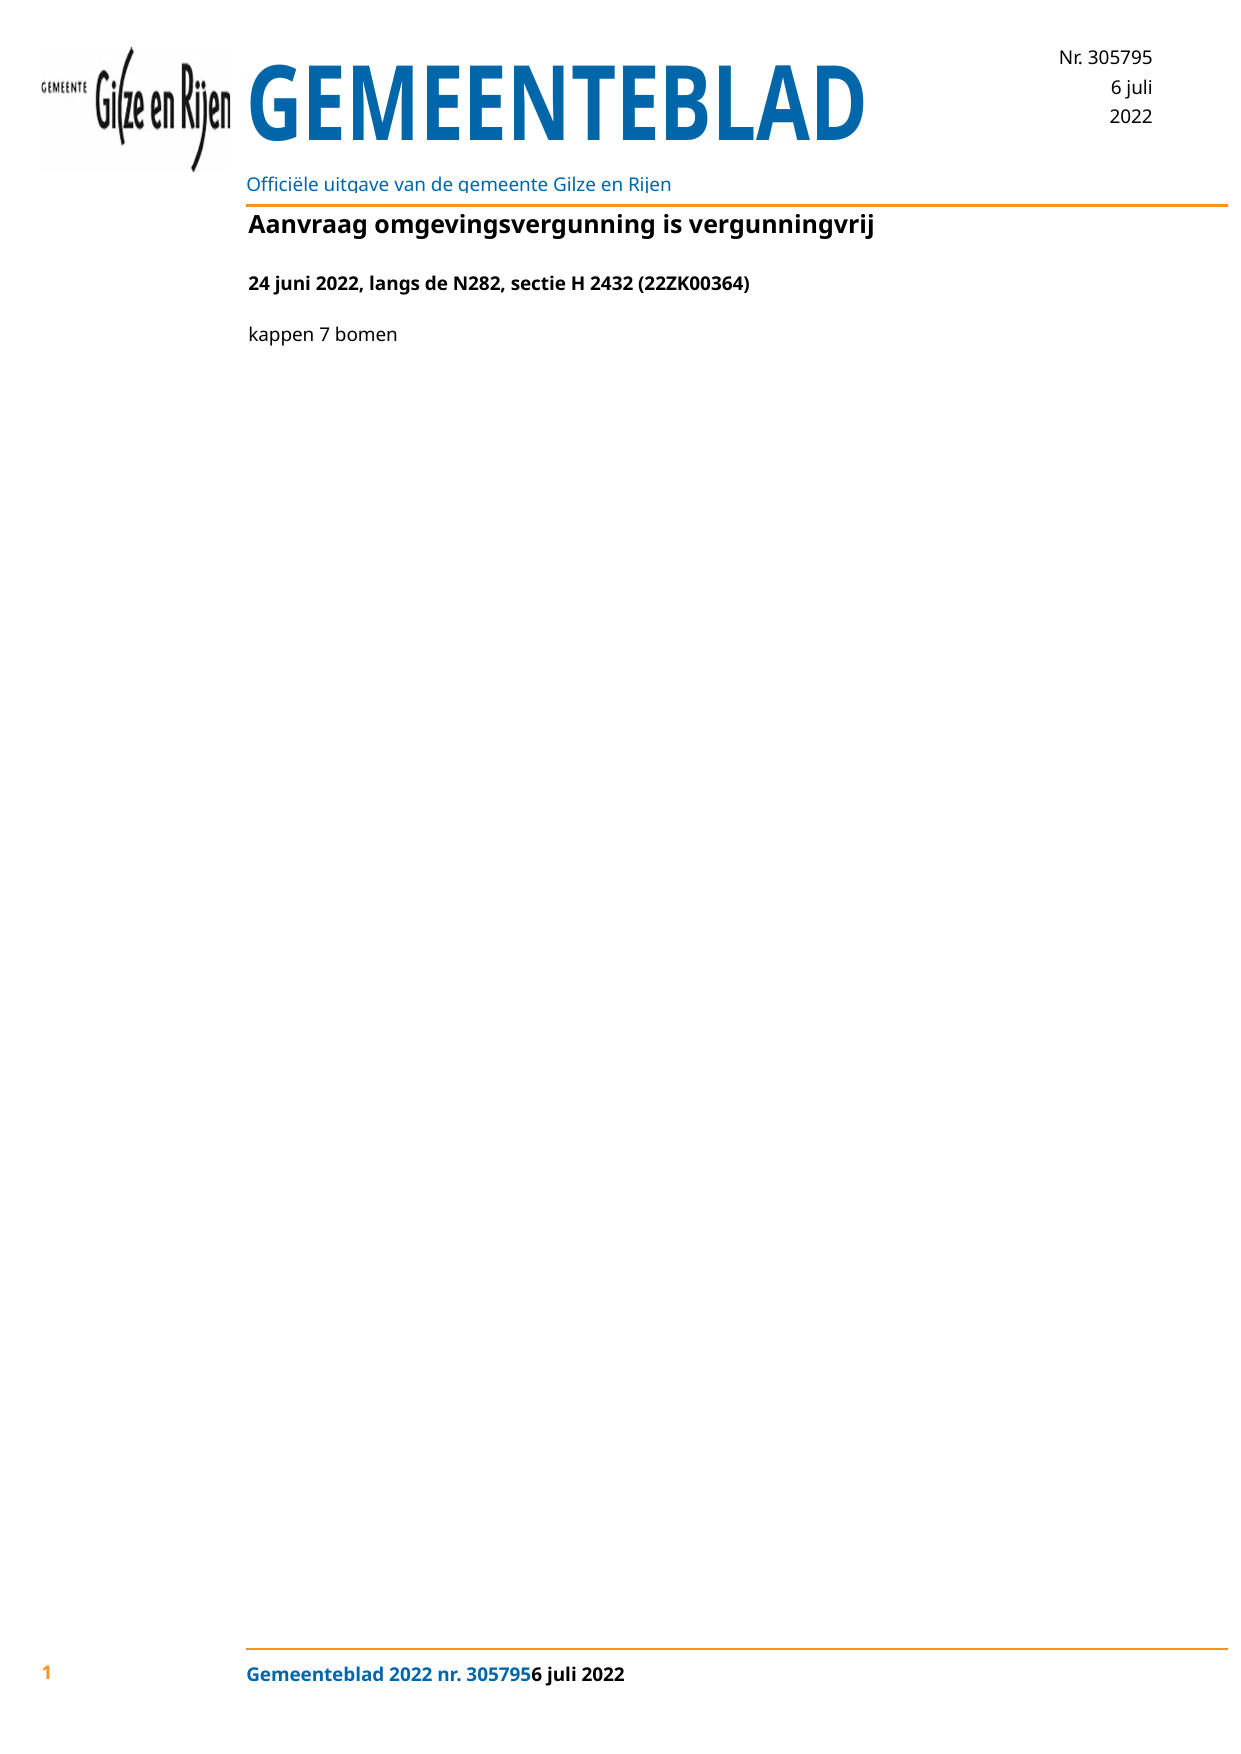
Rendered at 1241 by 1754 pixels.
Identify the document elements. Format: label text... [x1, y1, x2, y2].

text kappen 7 bomen [248, 321, 1152, 346]
picture [41, 47, 231, 172]
text 24 juni 2022, langs de N282, sectie H 2432 (22ZK00364) [248, 270, 1152, 296]
text Aanvraag omgevingsvergunning is vergunningvrij [248, 207, 1152, 241]
